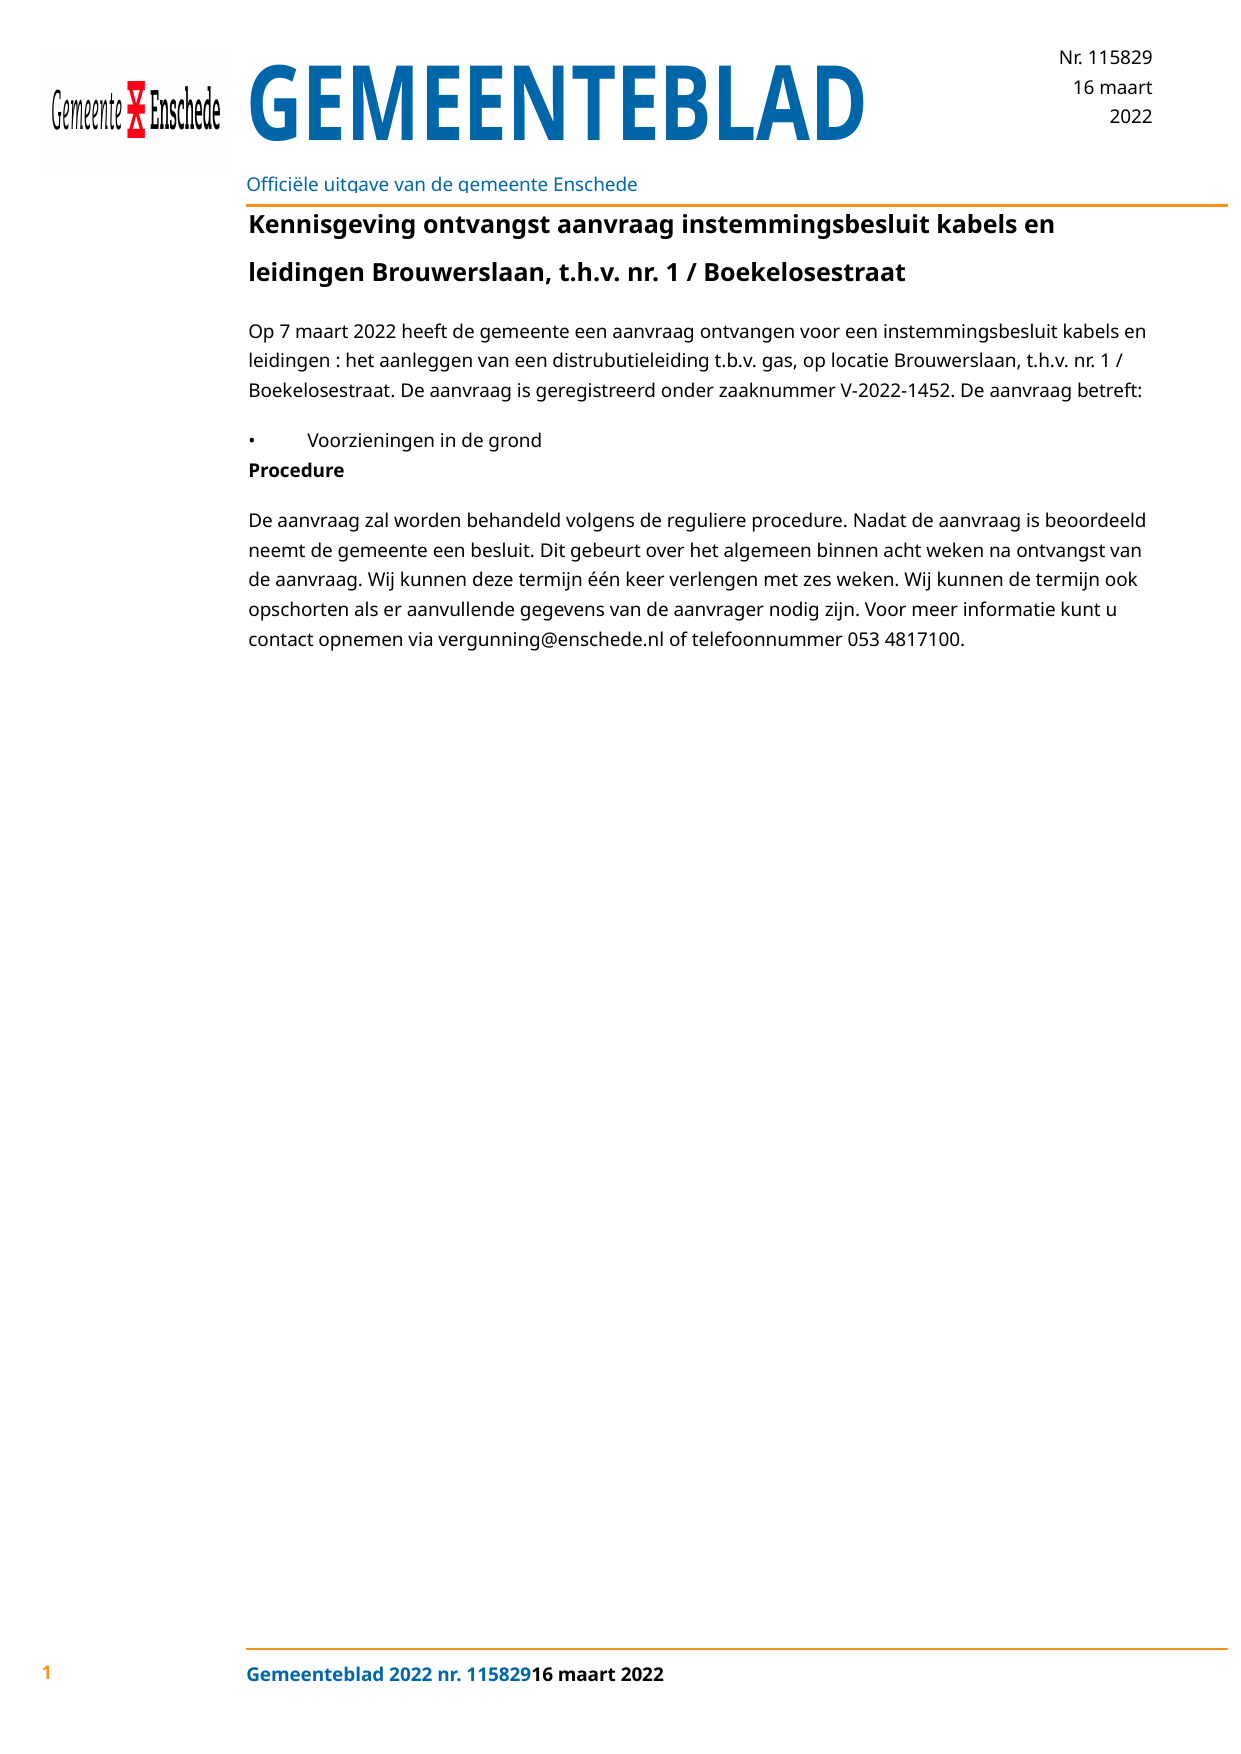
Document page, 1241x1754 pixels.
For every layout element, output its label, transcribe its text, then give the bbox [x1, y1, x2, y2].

picture [41, 47, 231, 172]
list Voorzieningen in de grond [248, 427, 1152, 453]
text Kennisgeving ontvangst aanvraag instemmingsbesluit kabels en leidingen Brouwerslaan, t.h.v. nr. 1 / Boekelosestraat [248, 207, 1152, 288]
text De aanvraag zal worden behandeld volgens de reguliere procedure. Nadat de aanvraag is beoordeeld neemt de gemeente een besluit. Dit gebeurt over het algemeen binnen acht weken na ontvangst van de aanvraag. Wij kunnen deze termijn één keer verlengen met zes weken. Wij kunnen de termijn ook opschorten als er aanvullende gegevens van de aanvrager nodig zijn. Voor meer informatie kunt u contact opnemen via vergunning@enschede.nl of telefoonnummer 053 4817100. [248, 507, 1152, 652]
text Op 7 maart 2022 heeft de gemeente een aanvraag ontvangen voor een instemmingsbesluit kabels en leidingen : het aanleggen van een distrubutieleiding t.b.v. gas, op locatie Brouwerslaan, t.h.v. nr. 1 / Boekelosestraat. De aanvraag is geregistreerd onder zaaknummer V-2022-1452. De aanvraag betreft: [248, 318, 1152, 403]
text Procedure [248, 457, 1152, 483]
